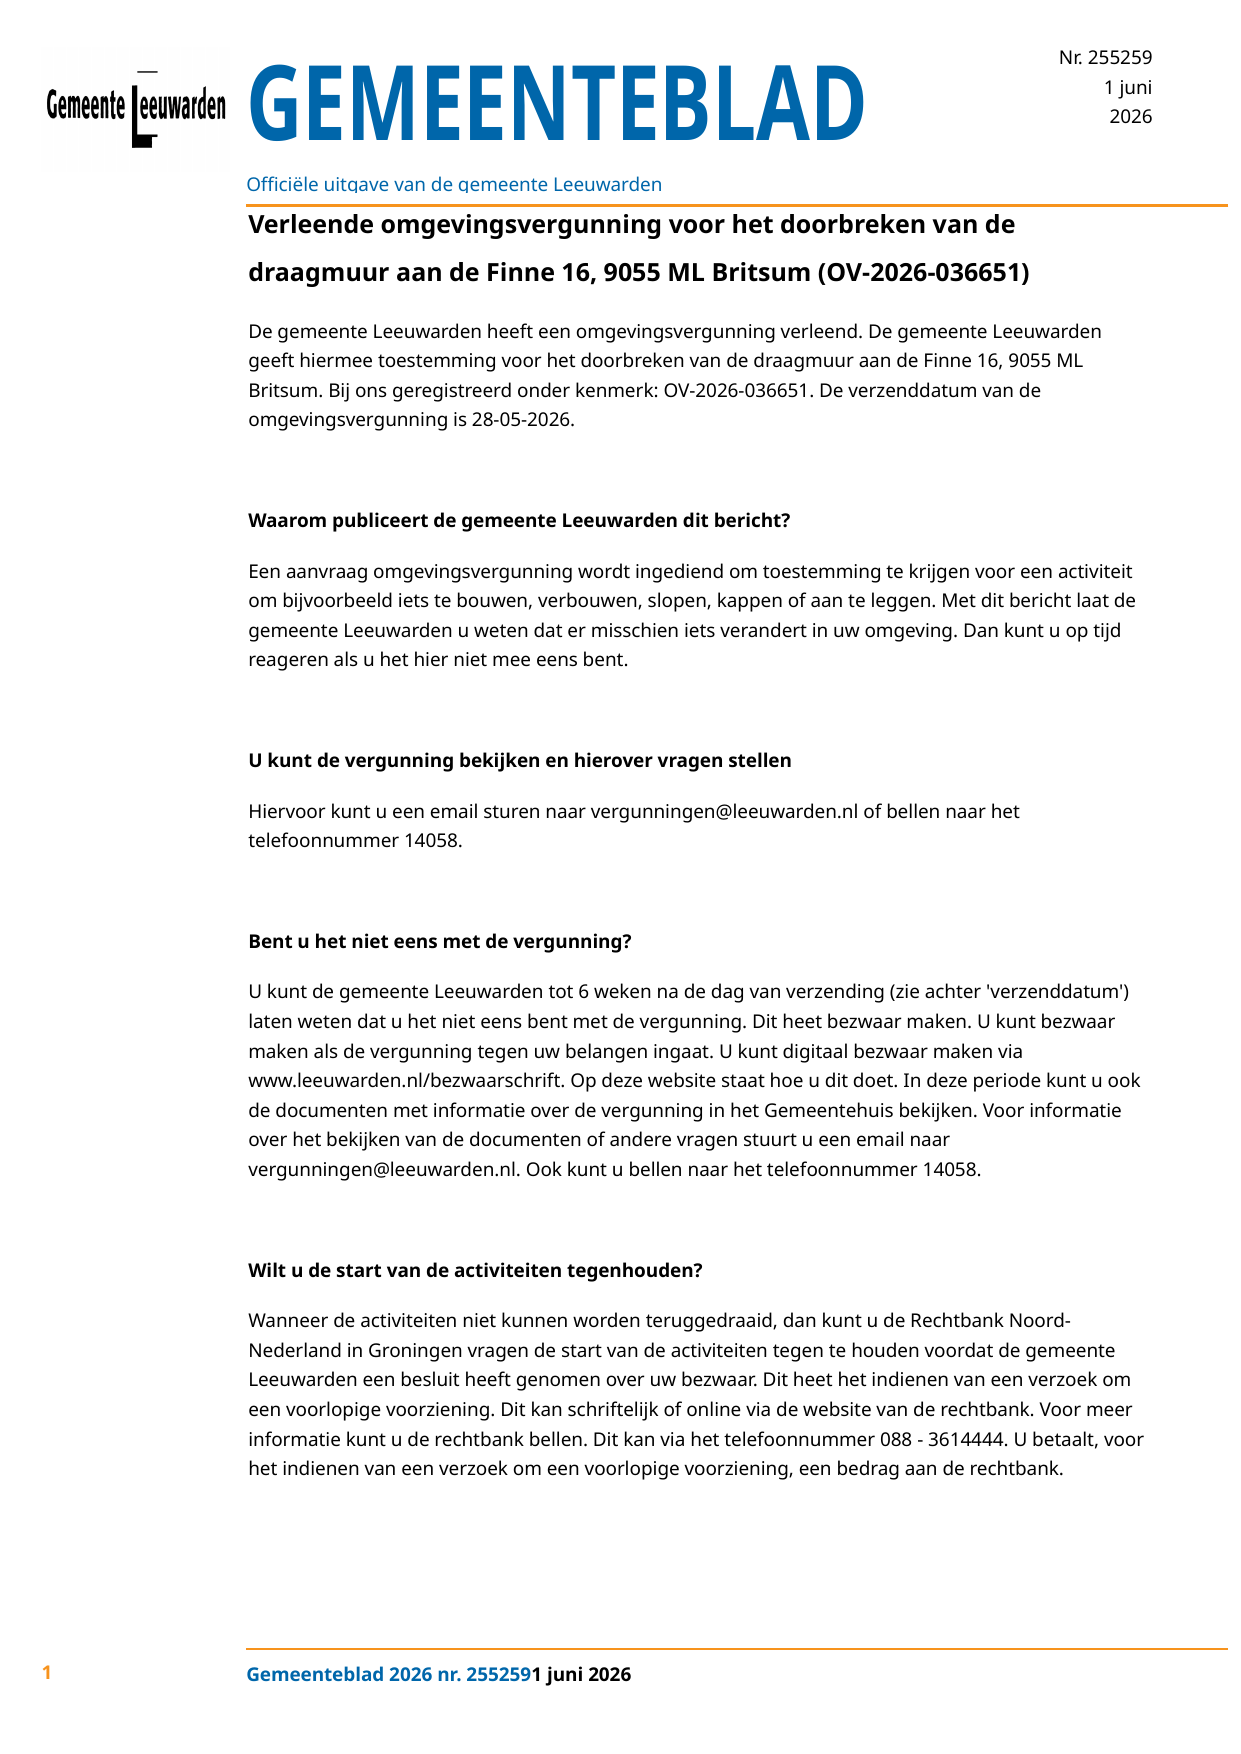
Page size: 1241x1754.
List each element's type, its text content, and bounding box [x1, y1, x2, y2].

picture [41, 47, 231, 172]
text U kunt de gemeente Leeuwarden tot 6 weken na de dag van verzending (zie achter 'verzenddatum') laten weten dat u het niet eens bent met de vergunning. Dit heet bezwaar maken. U kunt bezwaar maken als de vergunning tegen uw belangen ingaat. U kunt digitaal bezwaar maken via www.leeuwarden.nl/bezwaarschrift. Op deze website staat hoe u dit doet. In deze periode kunt u ook de documenten met informatie over de vergunning in het Gemeentehuis bekijken. Voor informatie over het bekijken van de documenten of andere vragen stuurt u een email naar vergunningen@leeuwarden.nl. Ook kunt u bellen naar het telefoonnummer 14058. [248, 979, 1152, 1182]
text Bent u het niet eens met de vergunning? [248, 928, 1152, 954]
text Waarom publiceert de gemeente Leeuwarden dit bericht? [248, 507, 1152, 533]
text Hiervoor kunt u een email sturen naar vergunningen@leeuwarden.nl of bellen naar het telefoonnummer 14058. [248, 798, 1152, 853]
text Een aanvraag omgevingsvergunning wordt ingediend om toestemming te krijgen voor een activiteit om bijvoorbeeld iets te bouwen, verbouwen, slopen, kappen of aan te leggen. Met dit bericht laat de gemeente Leeuwarden u weten dat er misschien iets verandert in uw omgeving. Dan kunt u op tijd reageren als u het hier niet mee eens bent. [248, 558, 1152, 672]
text Wilt u de start van de activiteiten tegenhouden? [248, 1257, 1152, 1283]
text Wanneer de activiteiten niet kunnen worden teruggedraaid, dan kunt u de Rechtbank Noord-Nederland in Groningen vragen de start van de activiteiten tegen te houden voordat de gemeente Leeuwarden een besluit heeft genomen over uw bezwaar. Dit heet het indienen van een verzoek om een voorlopige voorziening. Dit kan schriftelijk of online via de website van de rechtbank. Voor meer informatie kunt u de rechtbank bellen. Dit kan via het telefoonnummer 088 - 3614444. U betaalt, voor het indienen van een verzoek om een voorlopige voorziening, een bedrag aan de rechtbank. [248, 1307, 1152, 1481]
text De gemeente Leeuwarden heeft een omgevingsvergunning verleend. De gemeente Leeuwarden geeft hiermee toestemming voor het doorbreken van de draagmuur aan de Finne 16, 9055 ML Britsum. Bij ons geregistreerd onder kenmerk: OV-2026-036651. De verzenddatum van de omgevingsvergunning is 28-05-2026. [248, 318, 1152, 432]
text U kunt de vergunning bekijken en hierover vragen stellen [248, 747, 1152, 773]
text Verleende omgevingsvergunning voor het doorbreken van de draagmuur aan de Finne 16, 9055 ML Britsum (OV-2026-036651) [248, 207, 1152, 288]
